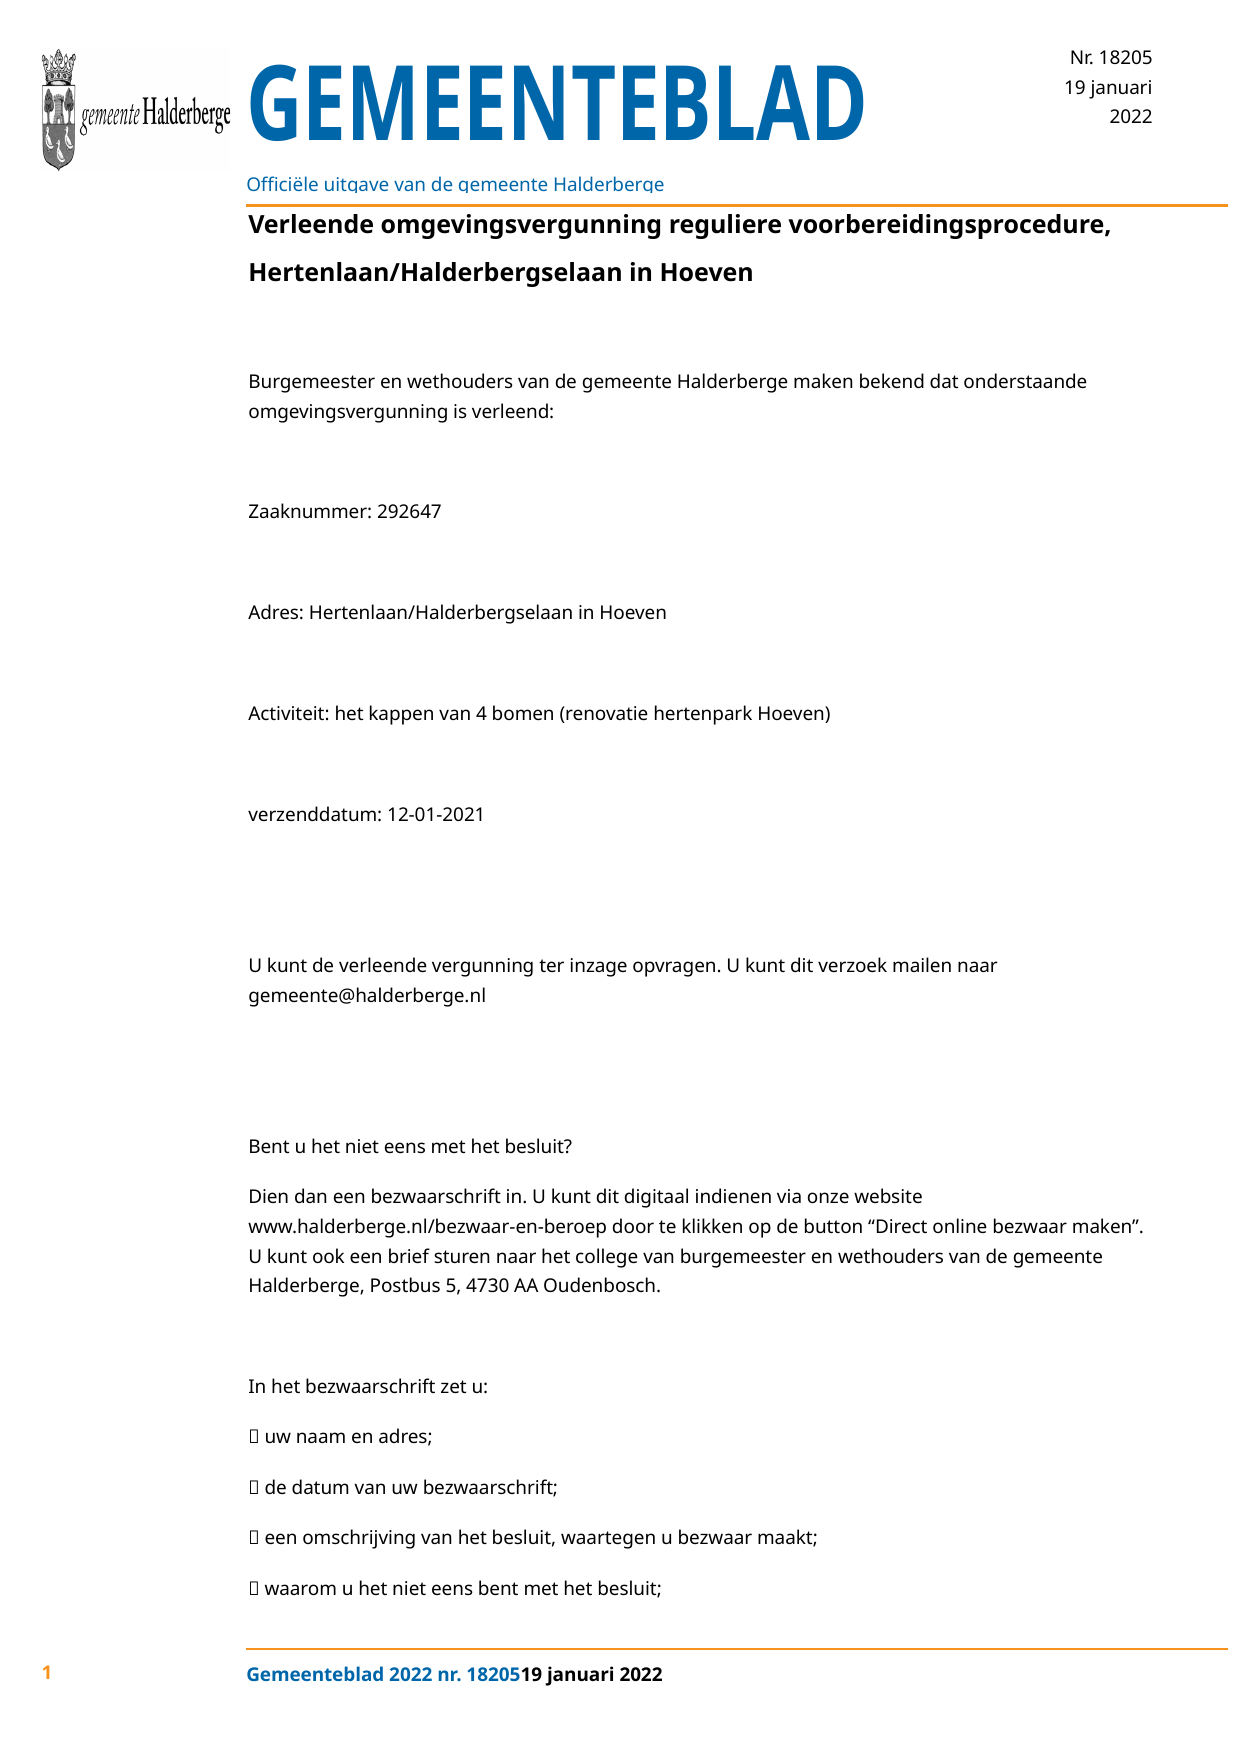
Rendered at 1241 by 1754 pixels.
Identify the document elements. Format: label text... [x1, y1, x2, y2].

text In het bezwaarschrift zet u: [248, 1373, 1152, 1399]
text Burgemeester en wethouders van de gemeente Halderberge maken bekend dat onderstaande omgevingsvergunning is verleend: [248, 368, 1152, 424]
text verzenddatum: 12-01-2021 [248, 801, 1152, 827]
text Dien dan een bezwaarschrift in. U kunt dit digitaal indienen via onze website www.halderberge.nl/bezwaar-en-beroep door te klikken op de button “Direct online bezwaar maken”. U kunt ook een brief sturen naar het college van burgemeester en wethouders van de gemeente Halderberge, Postbus 5, 4730 AA Oudenbosch. [248, 1184, 1152, 1298]
text  uw naam en adres; [248, 1424, 1152, 1449]
text Zaaknummer: 292647 [248, 499, 1152, 524]
text Bent u het niet eens met het besluit? [248, 1133, 1152, 1159]
text Activiteit: het kappen van 4 bomen (renovatie hertenpark Hoeven) [248, 700, 1152, 726]
text  een omschrijving van het besluit, waartegen u bezwaar maakt; [248, 1524, 1152, 1550]
text Verleende omgevingsvergunning reguliere voorbereidingsprocedure, Hertenlaan/Halderbergselaan in Hoeven [248, 207, 1152, 288]
text  de datum van uw bezwaarschrift; [248, 1474, 1152, 1500]
text Adres: Hertenlaan/Halderbergselaan in Hoeven [248, 599, 1152, 625]
text  waarom u het niet eens bent met het besluit; [248, 1575, 1152, 1601]
text U kunt de verleende vergunning ter inzage opvragen. U kunt dit verzoek mailen naar gemeente@halderberge.nl [248, 952, 1152, 1008]
picture [41, 47, 231, 172]
